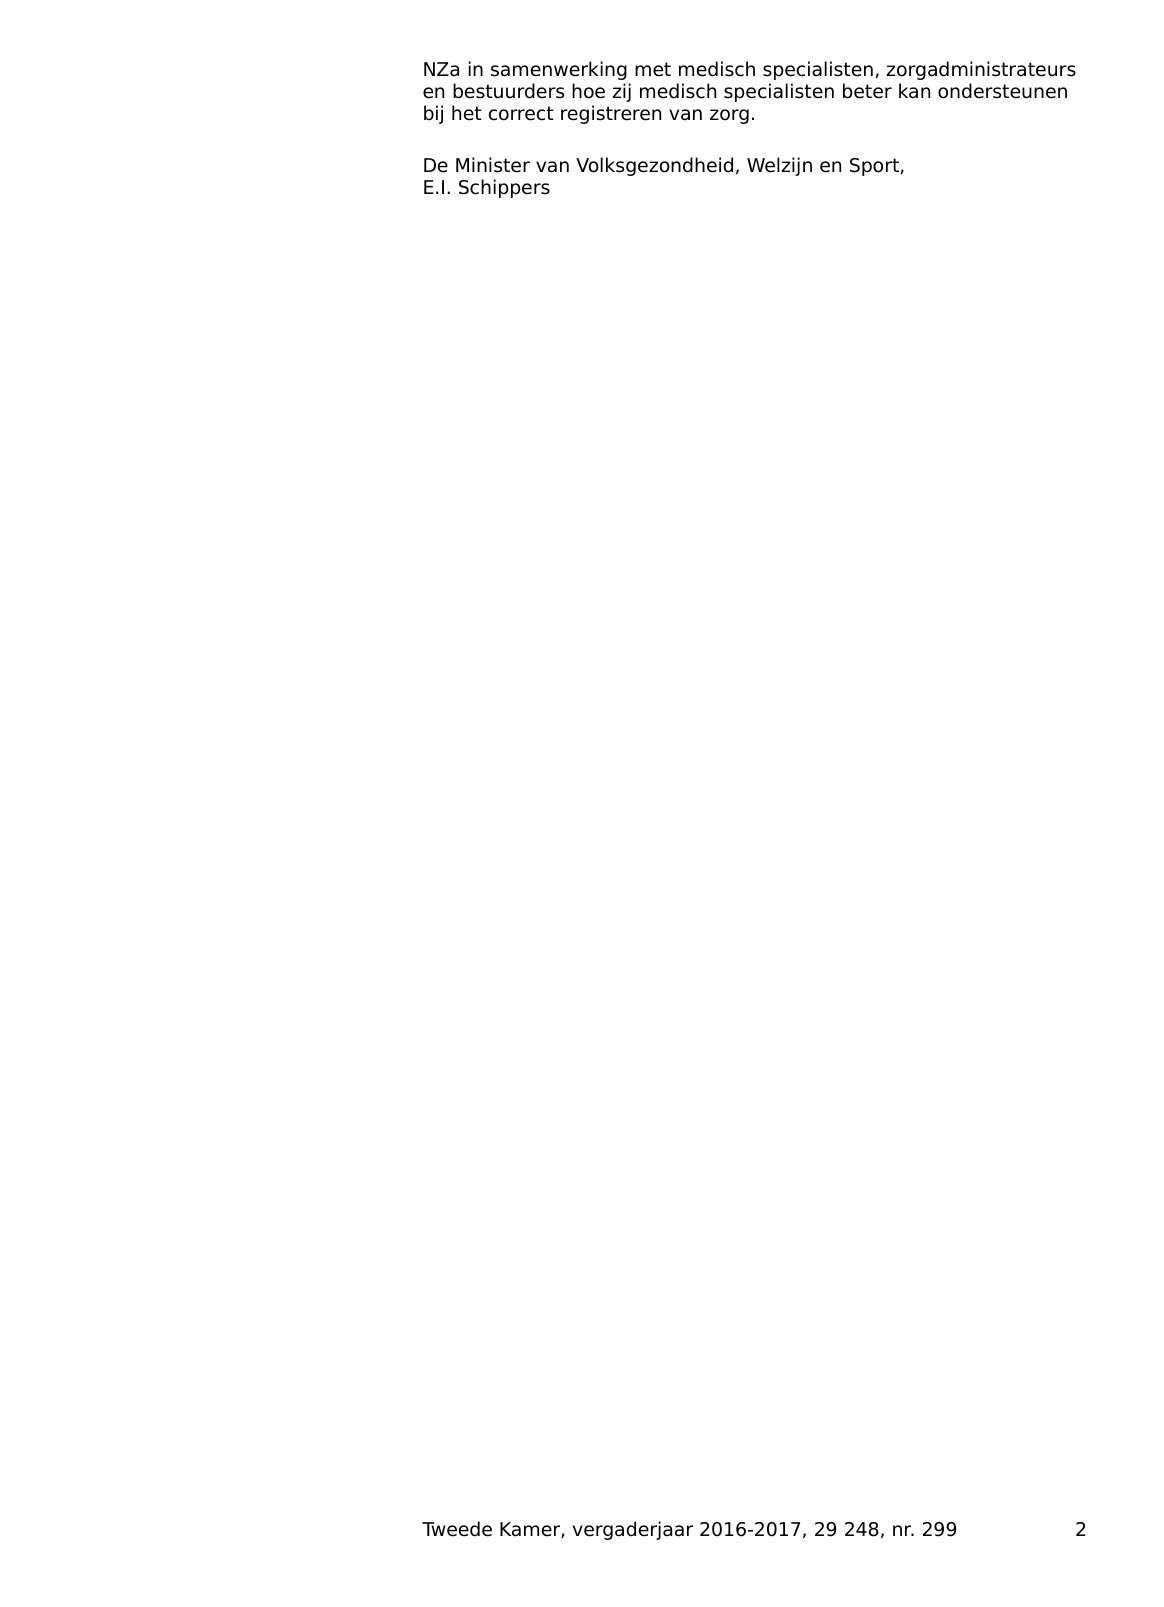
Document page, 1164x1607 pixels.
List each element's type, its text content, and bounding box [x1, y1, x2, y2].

text De Minister van Volksgezondheid, Welzijn en Sport, E.I. Schippers [422, 155, 1087, 199]
text NZa in samenwerking met medisch specialisten, zorgadministrateurs en bestuurders hoe zij medisch specialisten beter kan ondersteunen bij het correct registreren van zorg. [422, 59, 1087, 125]
